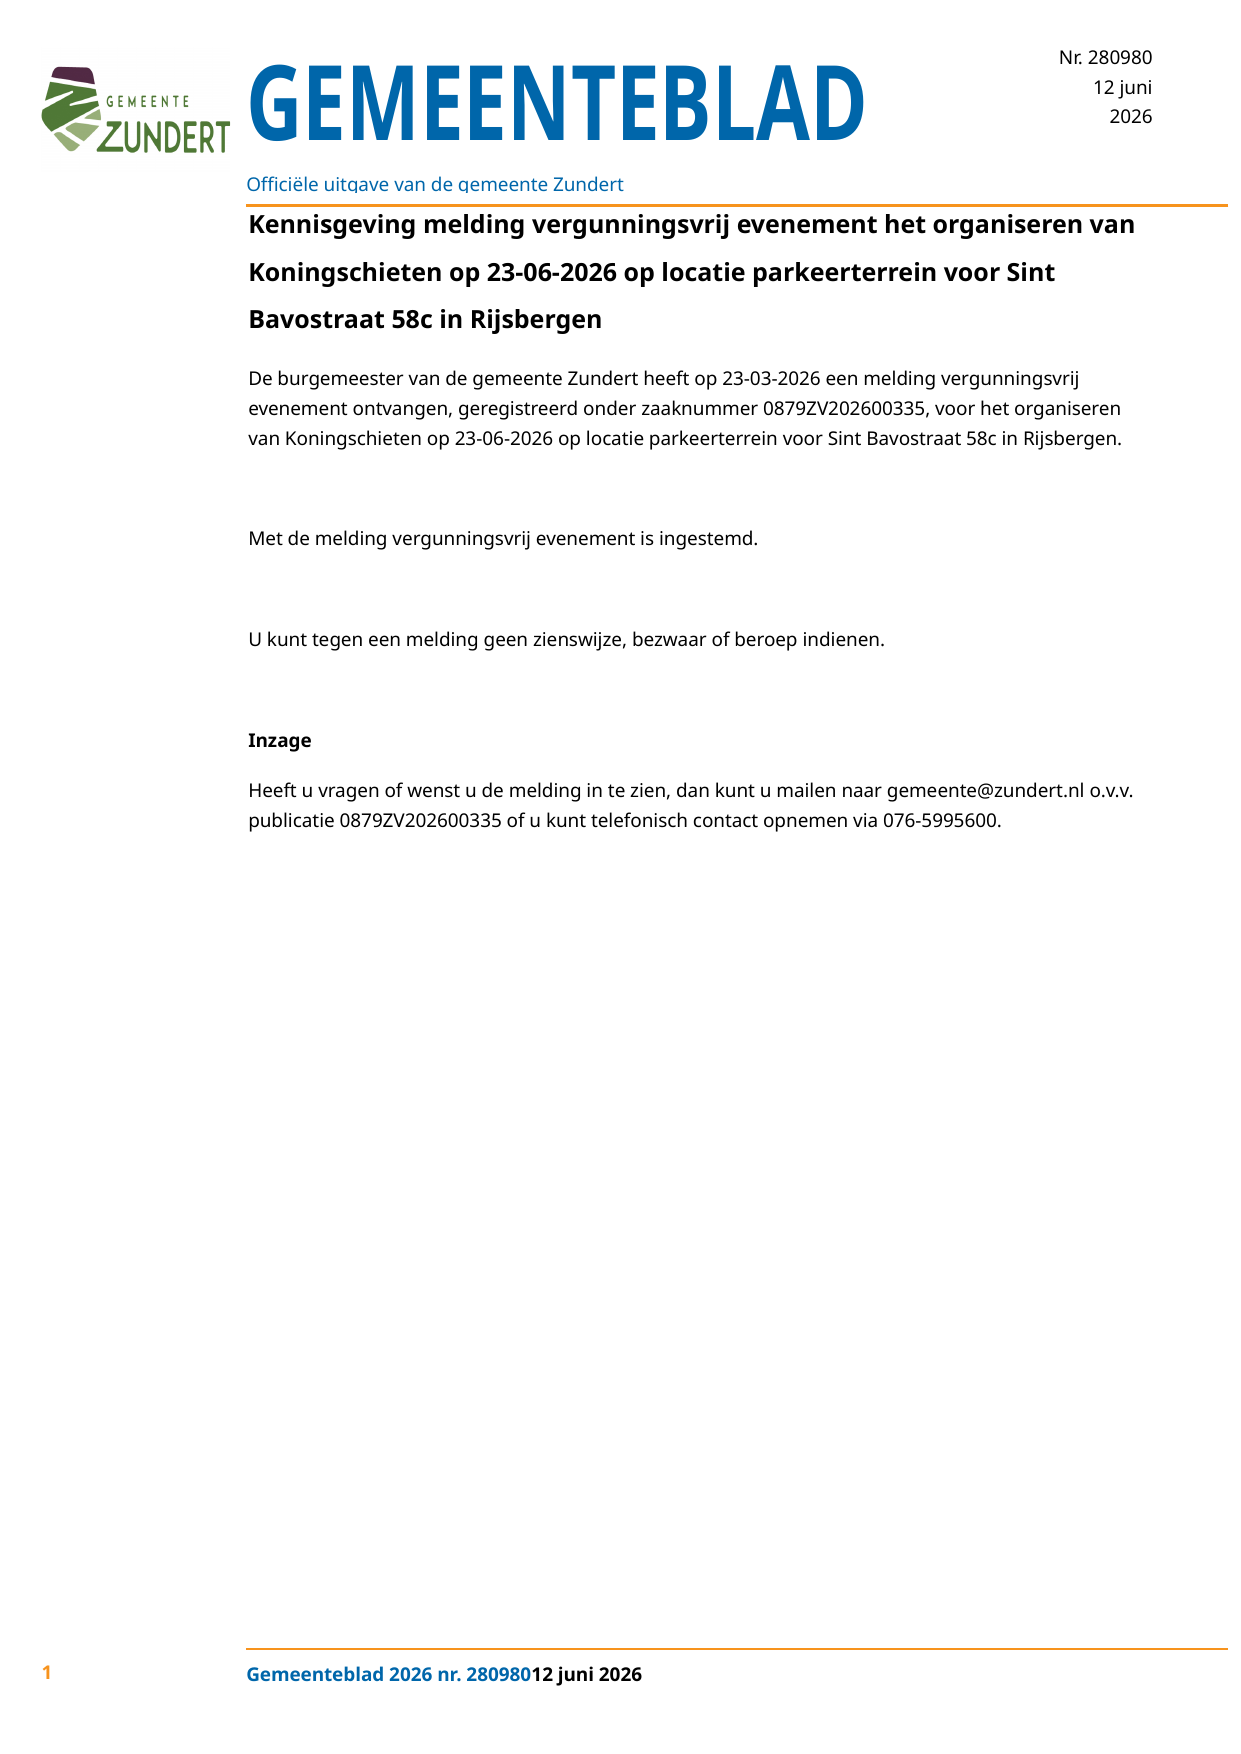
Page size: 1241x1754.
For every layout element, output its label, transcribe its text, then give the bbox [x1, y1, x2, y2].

text Inzage [248, 727, 1152, 753]
picture [41, 47, 231, 172]
text Kennisgeving melding vergunningsvrij evenement het organiseren van Koningschieten op 23-06-2026 op locatie parkeerterrein voor Sint Bavostraat 58c in Rijsbergen [248, 207, 1152, 336]
text U kunt tegen een melding geen zienswijze, bezwaar of beroep indienen. [248, 626, 1152, 652]
text Met de melding vergunningsvrij evenement is ingestemd. [248, 526, 1152, 551]
text Heeft u vragen of wenst u de melding in te zien, dan kunt u mailen naar gemeente@zundert.nl o.v.v. publicatie 0879ZV202600335 of u kunt telefonisch contact opnemen via 076-5995600. [248, 778, 1152, 833]
text De burgemeester van de gemeente Zundert heeft op 23-03-2026 een melding vergunningsvrij evenement ontvangen, geregistreerd onder zaaknummer 0879ZV202600335, voor het organiseren van Koningschieten op 23-06-2026 op locatie parkeerterrein voor Sint Bavostraat 58c in Rijsbergen. [248, 366, 1152, 450]
